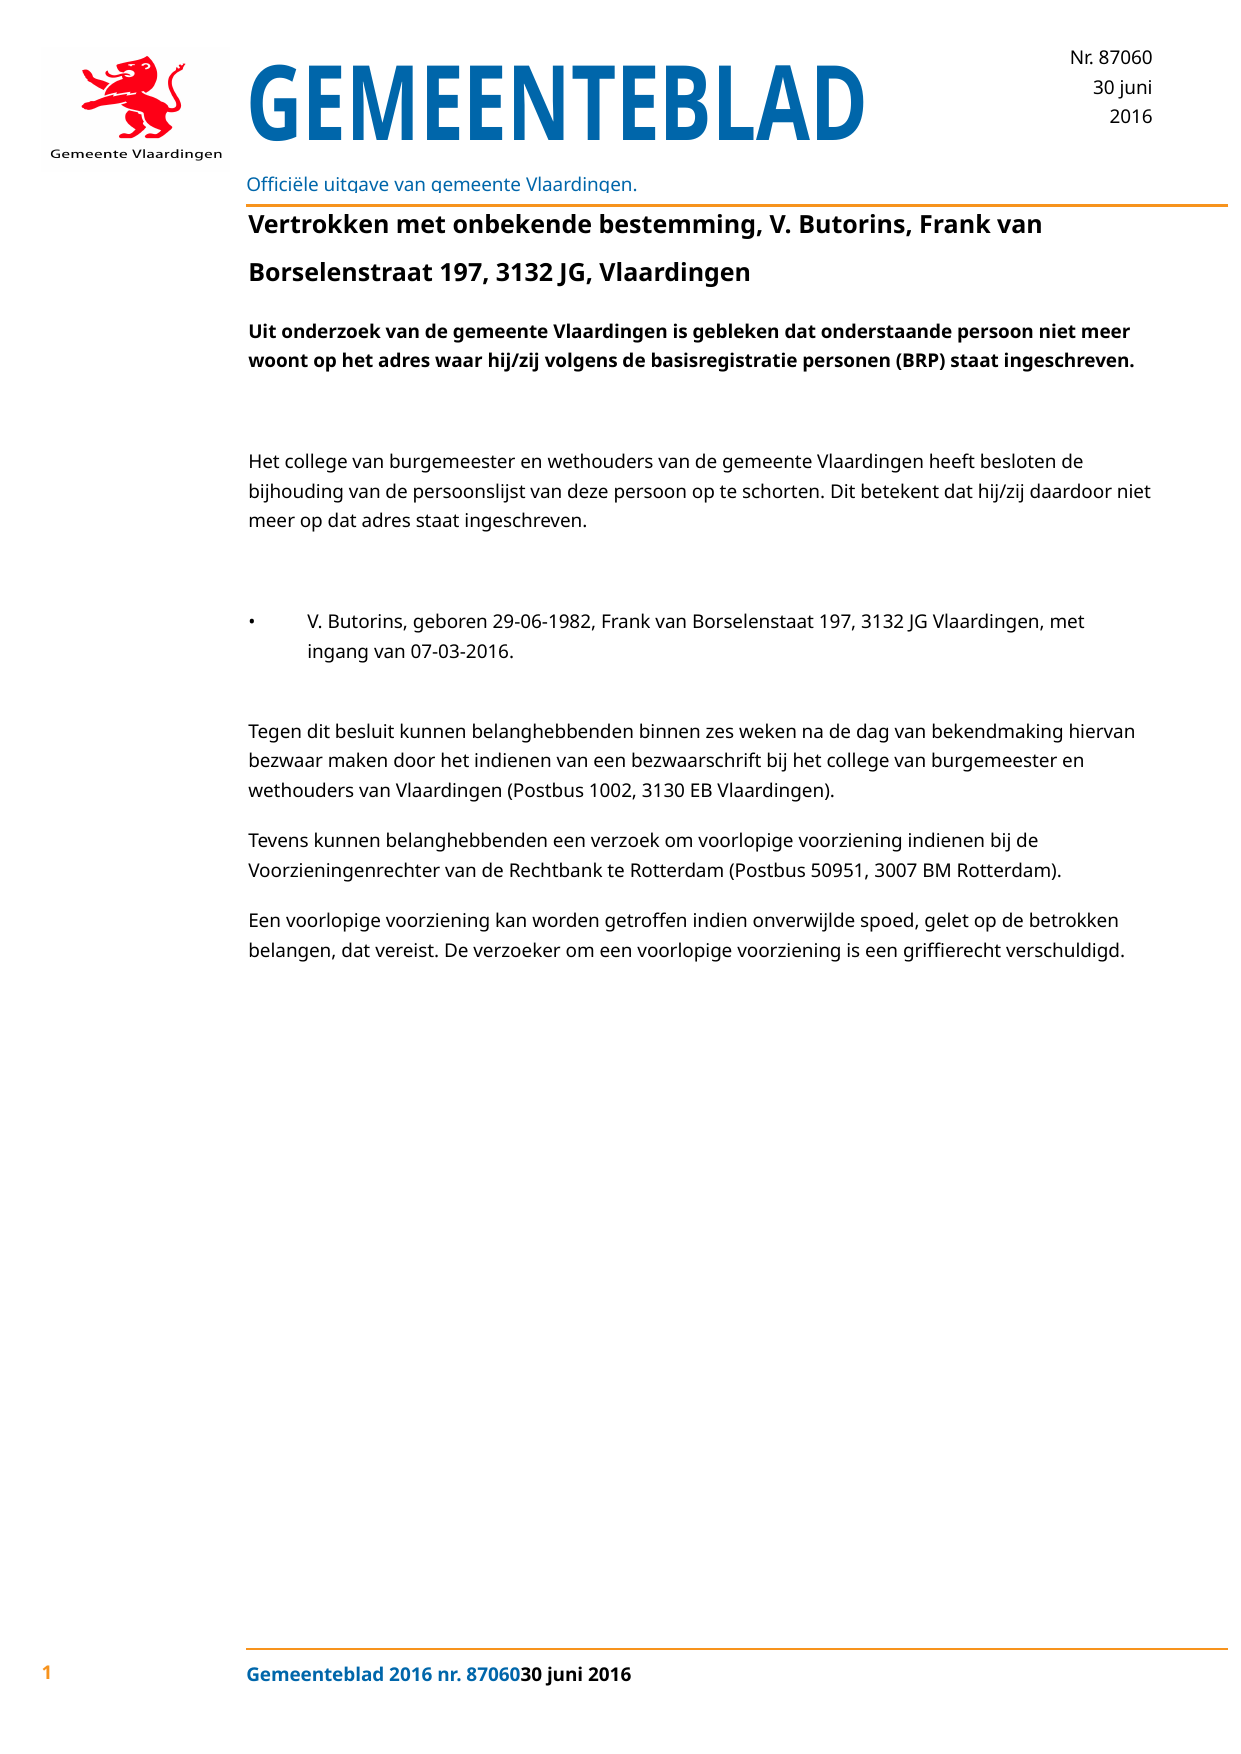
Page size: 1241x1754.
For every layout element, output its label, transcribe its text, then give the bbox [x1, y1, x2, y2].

text Het college van burgemeester en wethouders van de gemeente Vlaardingen heeft besloten de bijhouding van de persoonslijst van deze persoon op te schorten. Dit betekent dat hij/zij daardoor niet meer op dat adres staat ingeschreven. [248, 448, 1152, 533]
text Uit onderzoek van de gemeente Vlaardingen is gebleken dat onderstaande persoon niet meer woont op het adres waar hij/zij volgens de basisregistratie personen (BRP) staat ingeschreven. [248, 318, 1152, 373]
list V. Butorins, geboren 29-06-1982, Frank van Borselenstaat 197, 3132 JG Vlaardingen, met ingang van 07-03-2016. [248, 608, 1152, 664]
text Tegen dit besluit kunnen belanghebbenden binnen zes weken na de dag van bekendmaking hiervan bezwaar maken door het indienen van een bezwaarschrift bij het college van burgemeester en wethouders van Vlaardingen (Postbus 1002, 3130 EB Vlaardingen). [248, 718, 1152, 803]
text Een voorlopige voorziening kan worden getroffen indien onverwijlde spoed, gelet op de betrokken belangen, dat vereist. De verzoeker om een voorlopige voorziening is een griffierecht verschuldigd. [248, 907, 1152, 963]
text Vertrokken met onbekende bestemming, V. Butorins, Frank van Borselenstraat 197, 3132 JG, Vlaardingen [248, 207, 1152, 288]
text Tevens kunnen belanghebbenden een verzoek om voorlopige voorziening indienen bij de Voorzieningenrechter van de Rechtbank te Rotterdam (Postbus 50951, 3007 BM Rotterdam). [248, 827, 1152, 883]
picture [41, 47, 231, 172]
